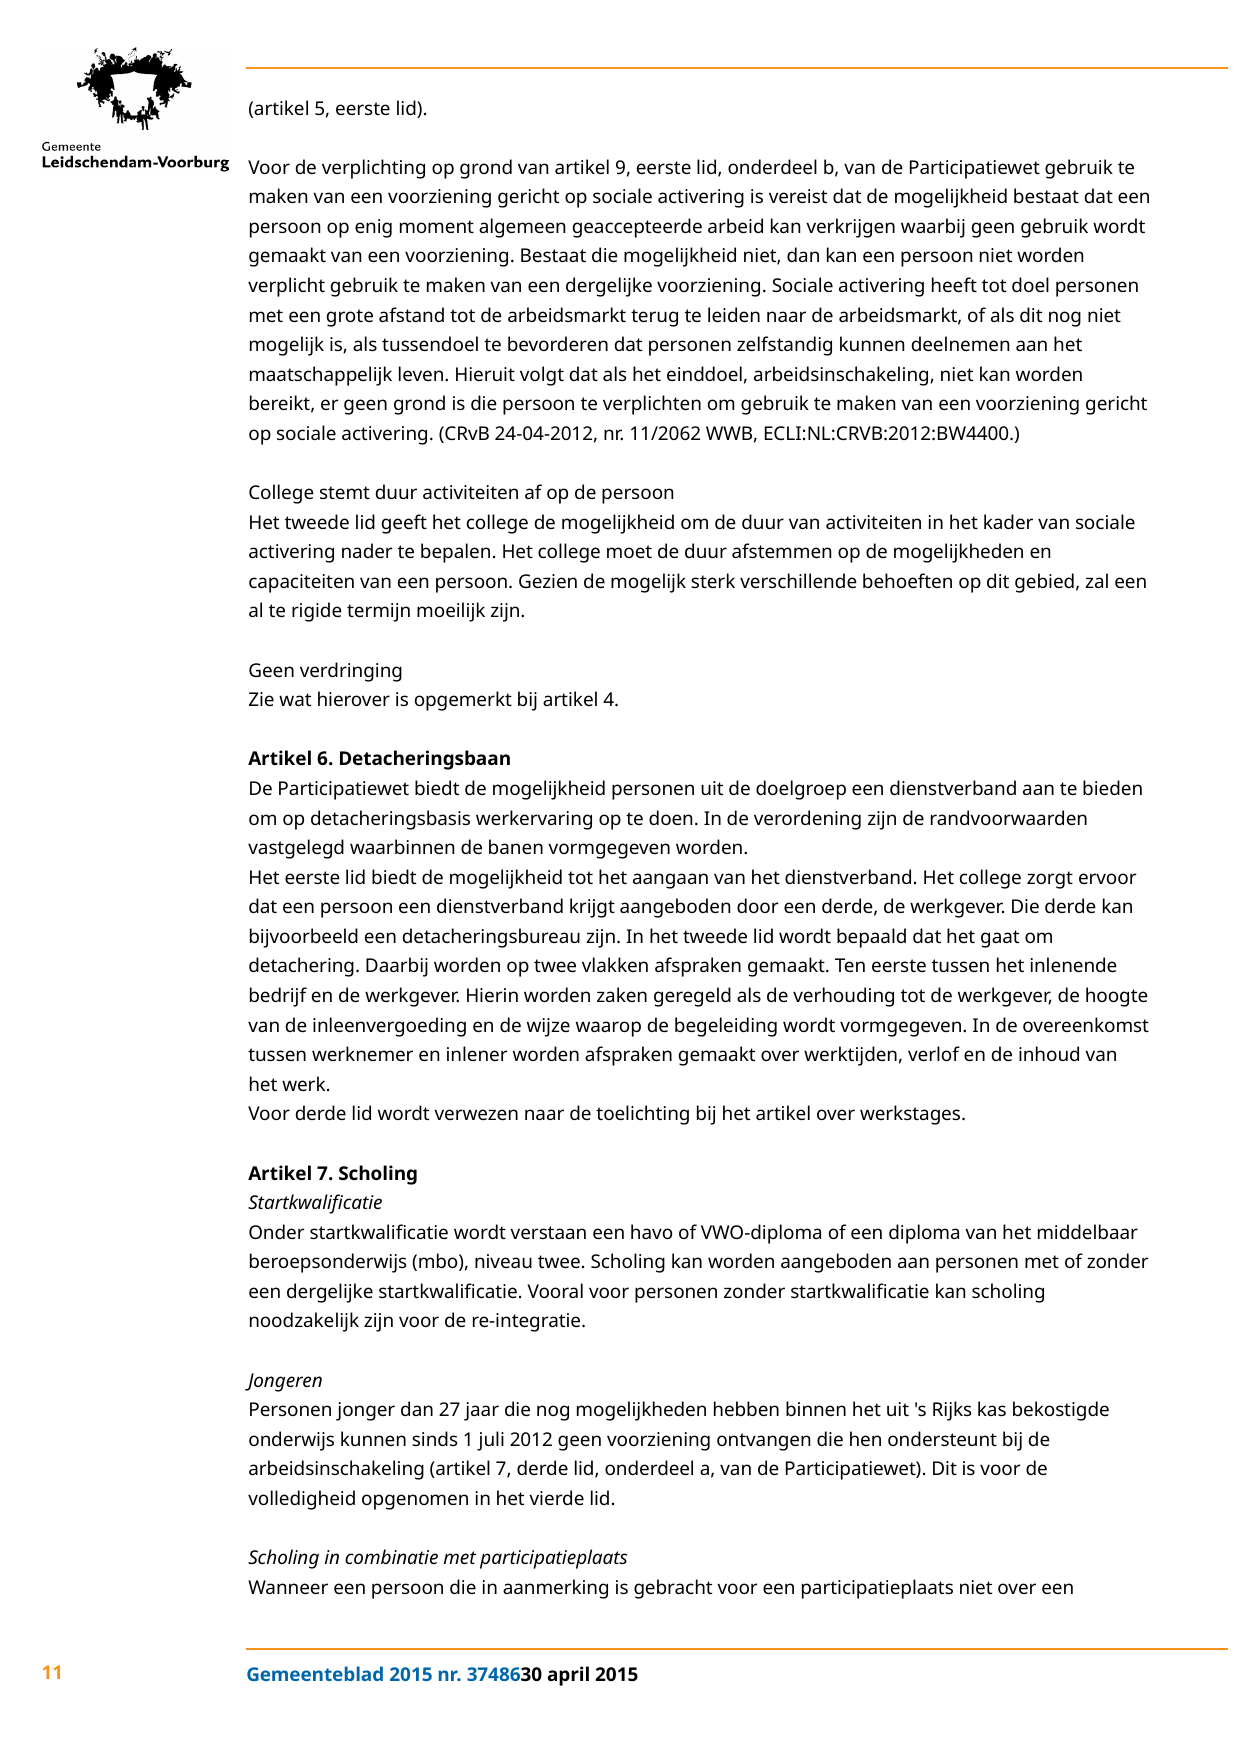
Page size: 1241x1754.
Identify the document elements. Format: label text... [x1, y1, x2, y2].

text Startkwalificatie [248, 1189, 1152, 1215]
text (artikel 5, eerste lid). [248, 95, 1152, 121]
text Zie wat hierover is opgemerkt bij artikel 4. [248, 686, 1152, 712]
text Artikel 6. Detacheringsbaan [248, 746, 1152, 771]
text Het eerste lid biedt de mogelijkheid tot het aangaan van het dienstverband. Het college zorgt ervoor dat een persoon een dienstverband krijgt aangeboden door een derde, de werkgever. Die derde kan bijvoorbeeld een detacheringsbureau zijn. In het tweede lid wordt bepaald dat het gaat om detachering. Daarbij worden op twee vlakken afspraken gemaakt. Ten eerste tussen het inlenende bedrijf en de werkgever. Hierin worden zaken geregeld als de verhouding tot de werkgever, de hoogte van de inleenvergoeding en de wijze waarop de begeleiding wordt vormgegeven. In de overeenkomst tussen werknemer en inlener worden afspraken gemaakt over werktijden, verlof en de inhoud van het werk. [248, 864, 1152, 1097]
text Artikel 7. Scholing [248, 1160, 1152, 1186]
text College stemt duur activiteiten af op de persoon [248, 479, 1152, 505]
text De Participatiewet biedt de mogelijkheid personen uit de doelgroep een dienstverband aan te bieden om op detacheringsbasis werkervaring op te doen. In de verordening zijn de randvoorwaarden vastgelegd waarbinnen de banen vormgegeven worden. [248, 775, 1152, 860]
picture [41, 47, 231, 172]
text Geen verdringing [248, 657, 1152, 683]
text Wanneer een persoon die in aanmerking is gebracht voor een participatieplaats niet over een [248, 1574, 1152, 1600]
text Scholing in combinatie met participatieplaats [248, 1544, 1152, 1570]
text Jongeren [248, 1367, 1152, 1393]
text Onder startkwalificatie wordt verstaan een havo of VWO-diploma of een diploma van het middelbaar beroepsonderwijs (mbo), niveau twee. Scholing kan worden aangeboden aan personen met of zonder een dergelijke startkwalificatie. Vooral voor personen zonder startkwalificatie kan scholing noodzakelijk zijn voor de re-integratie. [248, 1219, 1152, 1333]
text Personen jonger dan 27 jaar die nog mogelijkheden hebben binnen het uit 's Rijks kas bekostigde onderwijs kunnen sinds 1 juli 2012 geen voorziening ontvangen die hen ondersteunt bij de arbeidsinschakeling (artikel 7, derde lid, onderdeel a, van de Participatiewet). Dit is voor de volledigheid opgenomen in het vierde lid. [248, 1396, 1152, 1511]
text Voor derde lid wordt verwezen naar de toelichting bij het artikel over werkstages. [248, 1101, 1152, 1126]
text Het tweede lid geeft het college de mogelijkheid om de duur van activiteiten in het kader van sociale activering nader te bepalen. Het college moet de duur afstemmen op de mogelijkheden en capaciteiten van een persoon. Gezien de mogelijk sterk verschillende behoeften op dit gebied, zal een al te rigide termijn moeilijk zijn. [248, 509, 1152, 623]
text Voor de verplichting op grond van artikel 9, eerste lid, onderdeel b, van de Participatiewet gebruik te maken van een voorziening gericht op sociale activering is vereist dat de mogelijkheid bestaat dat een persoon op enig moment algemeen geaccepteerde arbeid kan verkrijgen waarbij geen gebruik wordt gemaakt van een voorziening. Bestaat die mogelijkheid niet, dan kan een persoon niet worden verplicht gebruik te maken van een dergelijke voorziening. Sociale activering heeft tot doel personen met een grote afstand tot de arbeidsmarkt terug te leiden naar de arbeidsmarkt, of als dit nog niet mogelijk is, als tussendoel te bevorderen dat personen zelfstandig kunnen deelnemen aan het maatschappelijk leven. Hieruit volgt dat als het einddoel, arbeidsinschakeling, niet kan worden bereikt, er geen grond is die persoon te verplichten om gebruik te maken van een voorziening gericht op sociale activering. (CRvB 24-04-2012, nr. 11/2062 WWB, ECLI:NL:CRVB:2012:BW4400.) [248, 154, 1152, 446]
